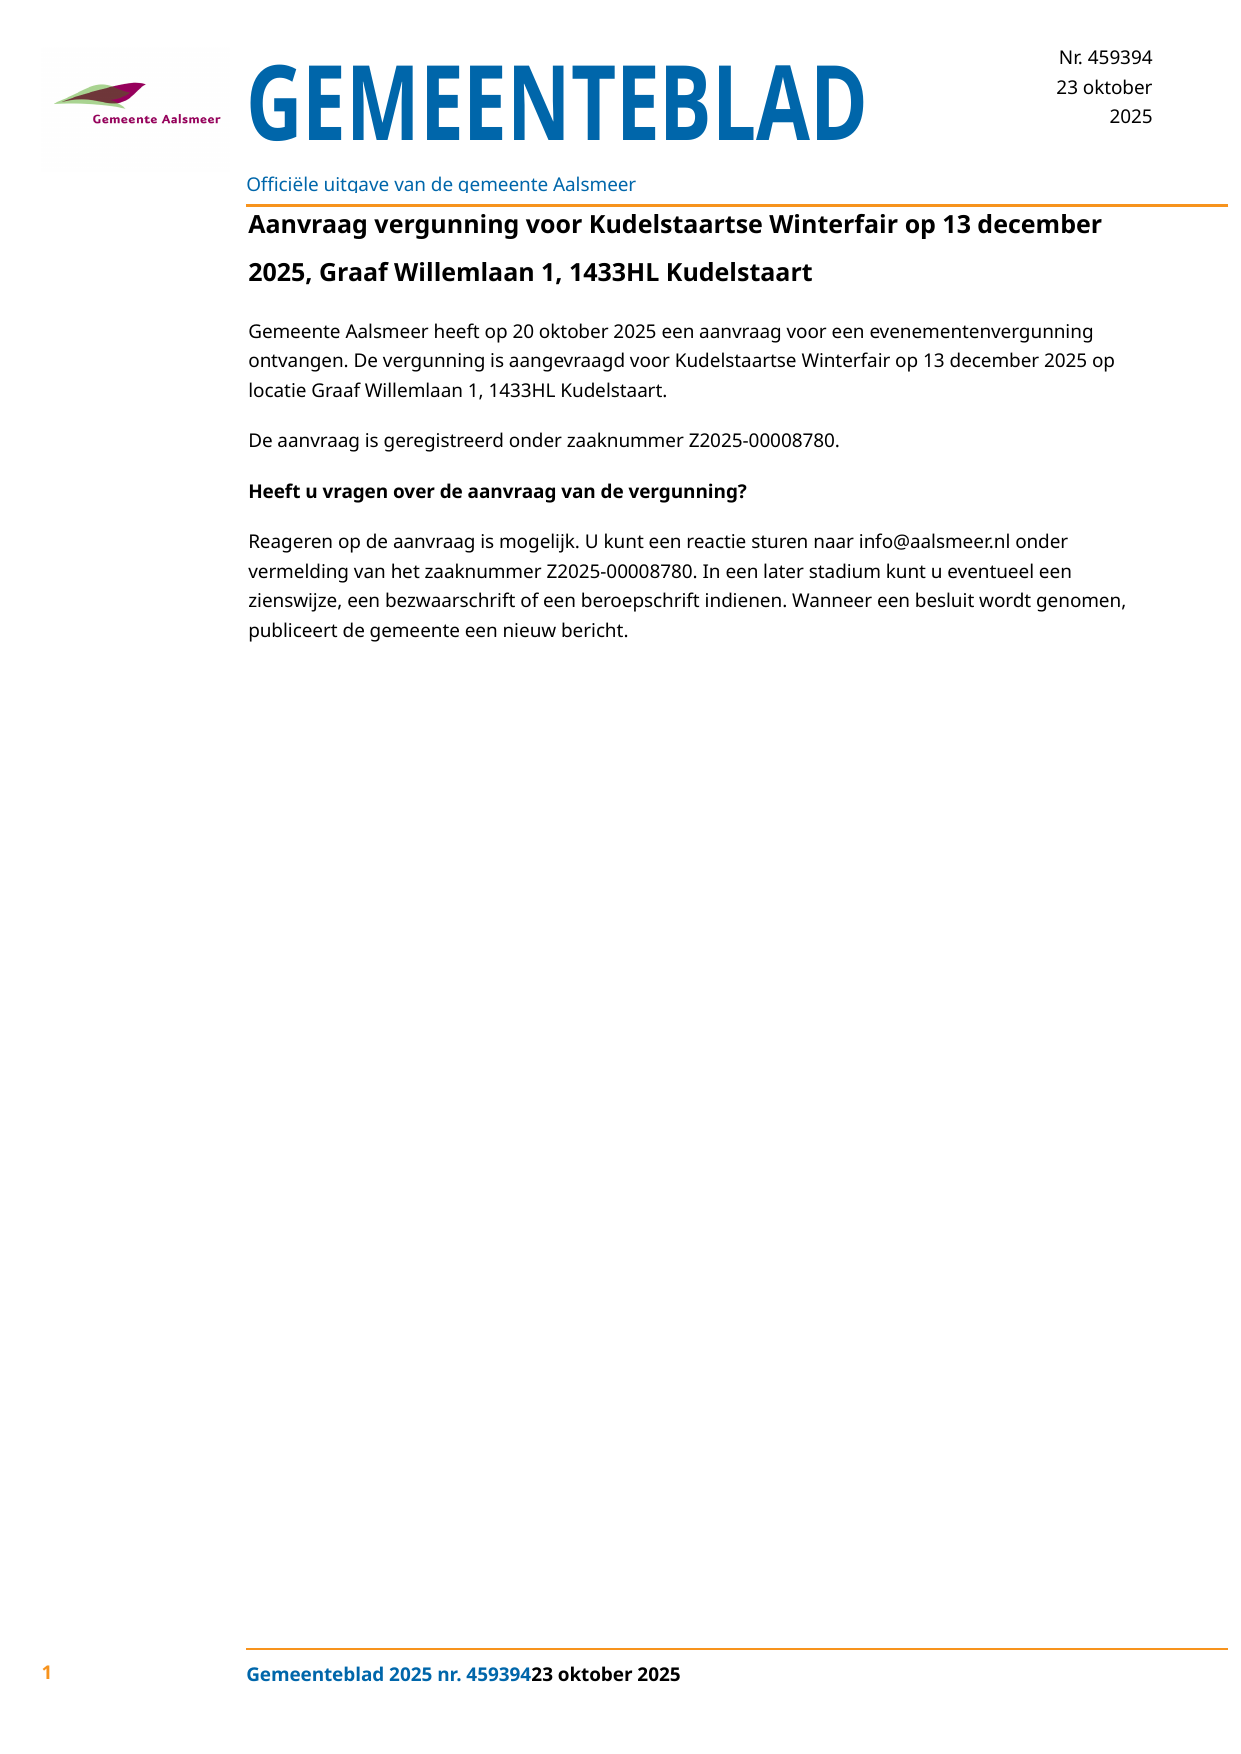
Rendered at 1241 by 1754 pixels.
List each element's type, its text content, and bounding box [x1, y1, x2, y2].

text Reageren op de aanvraag is mogelijk. U kunt een reactie sturen naar info@aalsmeer.nl onder vermelding van het zaaknummer Z2025-00008780. In een later stadium kunt u eventueel een zienswijze, een bezwaarschrift of een beroepschrift indienen. Wanneer een besluit wordt genomen, publiceert de gemeente een nieuw bericht. [248, 528, 1152, 643]
text De aanvraag is geregistreerd onder zaaknummer Z2025-00008780. [248, 427, 1152, 453]
text Heeft u vragen over de aanvraag van de vergunning? [248, 478, 1152, 504]
text Gemeente Aalsmeer heeft op 20 oktober 2025 een aanvraag voor een evenementenvergunning ontvangen. De vergunning is aangevraagd voor Kudelstaartse Winterfair op 13 december 2025 op locatie Graaf Willemlaan 1, 1433HL Kudelstaart. [248, 318, 1152, 403]
picture [41, 47, 231, 172]
text Aanvraag vergunning voor Kudelstaartse Winterfair op 13 december 2025, Graaf Willemlaan 1, 1433HL Kudelstaart [248, 207, 1152, 288]
